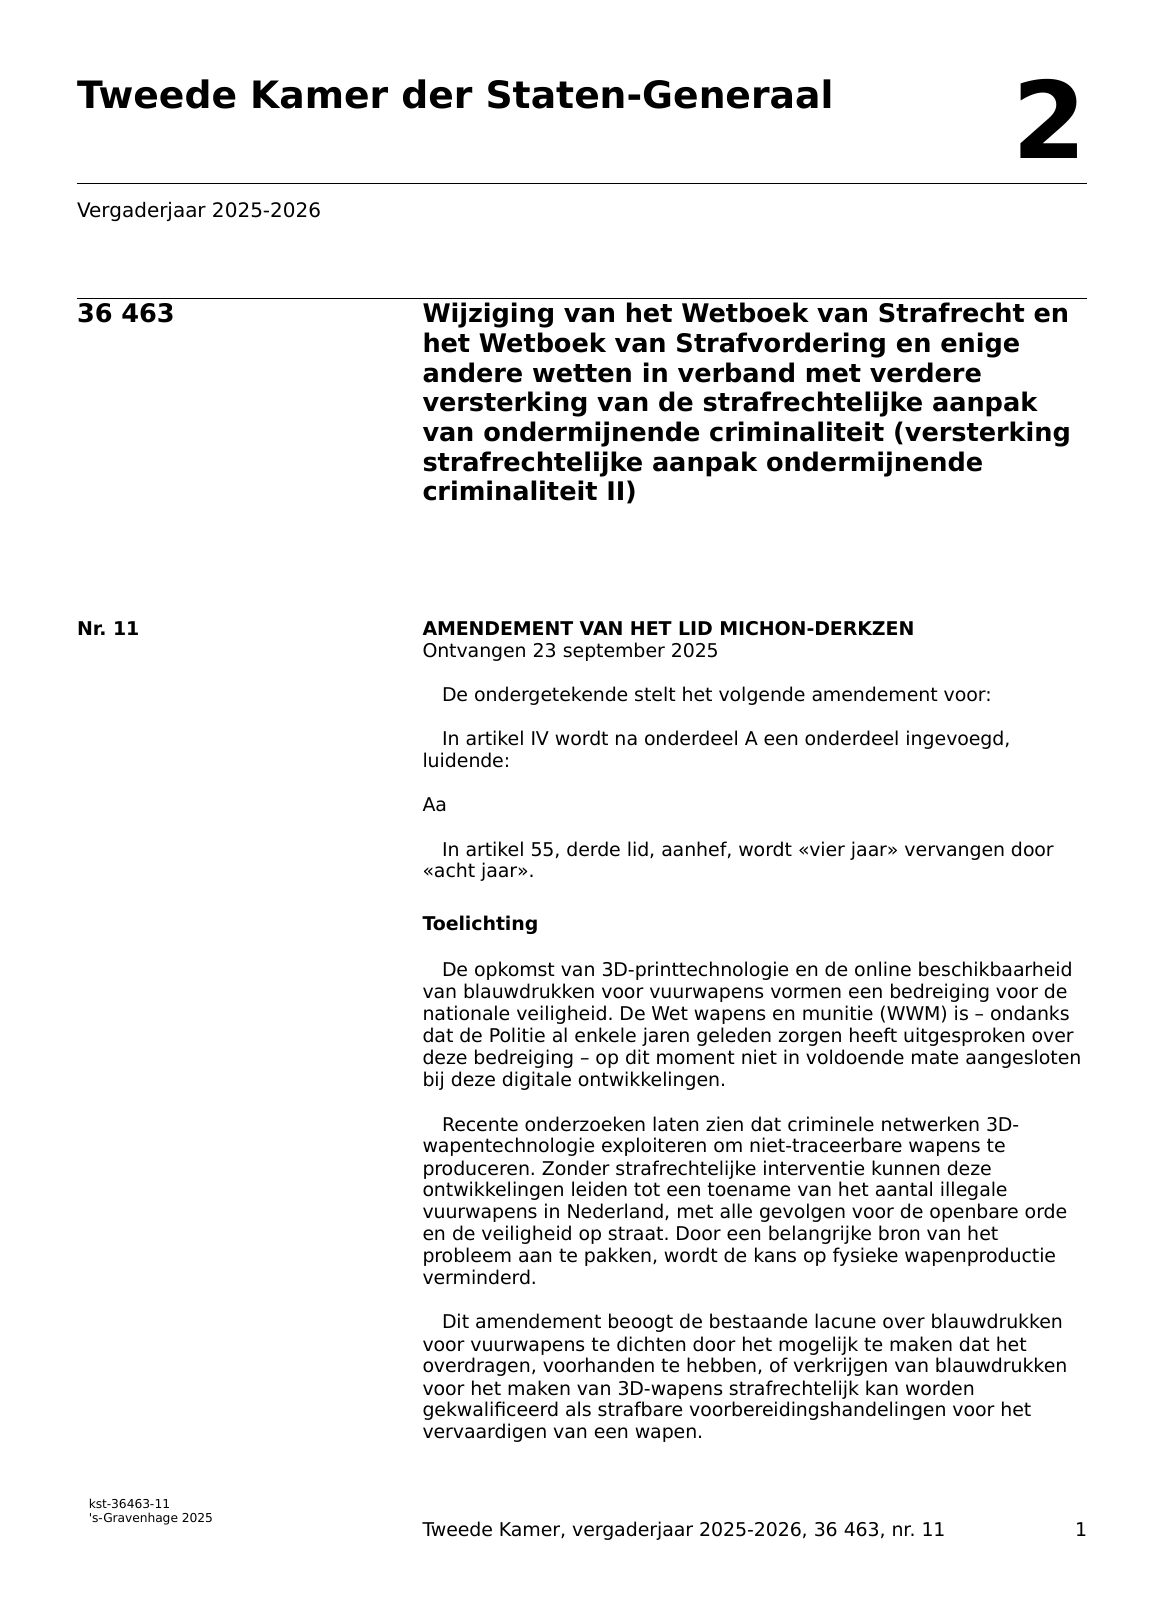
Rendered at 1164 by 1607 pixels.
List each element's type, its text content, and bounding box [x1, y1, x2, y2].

text 's-Gravenhage 2025 [88, 1511, 323, 1525]
subtitle 36 463 Wijziging van het Wetboek van Strafrecht en het Wetboek van Strafvordering en enige andere wetten in verband met verdere versterking van de strafrechtelijke aanpak van ondermijnende criminaliteit (versterking strafrechtelijke aanpak ondermijnende criminaliteit II) [77, 299, 1087, 507]
table_header Tweede Kamer der Staten-Generaal [77, 59, 886, 183]
text Ontvangen 23 september 2025 [422, 640, 1087, 662]
table_header 2 [886, 59, 1087, 183]
subtitle Nr. 11 AMENDEMENT VAN HET LID MICHON-DERKZEN [77, 618, 1087, 640]
text De opkomst van 3D-printtechnologie en de online beschikbaarheid van blauwdrukken voor vuurwapens vormen een bedreiging voor de nationale veiligheid. De Wet wapens en munitie (WWM) is – ondanks dat de Politie al enkele jaren geleden zorgen heeft uitgesproken over deze bedreiging – op dit moment niet in voldoende mate aangesloten bij deze digitale ontwikkelingen. [422, 959, 1087, 1091]
text Recente onderzoeken laten zien dat criminele netwerken 3D-wapentechnologie exploiteren om niet-traceerbare wapens te produceren. Zonder strafrechtelijke interventie kunnen deze ontwikkelingen leiden tot een toename van het aantal illegale vuurwapens in Nederland, met alle gevolgen voor de openbare orde en de veiligheid op straat. Door een belangrijke bron van het probleem aan te pakken, wordt de kans op fysieke wapenproductie verminderd. [422, 1113, 1087, 1289]
text De ondergetekende stelt het volgende amendement voor: [422, 684, 1087, 706]
text In artikel IV wordt na onderdeel A een onderdeel ingevoegd, luidende: [422, 728, 1087, 772]
text Aa [422, 794, 1087, 816]
text Dit amendement beoogt de bestaande lacune over blauwdrukken voor vuurwapens te dichten door het mogelijk te maken dat het overdragen, voorhanden te hebben, of verkrijgen van blauwdrukken voor het maken van 3D-wapens strafrechtelijk kan worden gekwalificeerd als strafbare voorbereidingshandelingen voor het vervaardigen van een wapen. [422, 1311, 1087, 1443]
subtitle Toelichting [422, 912, 1087, 934]
text kst-36463-11 [88, 1497, 323, 1511]
table_cell Vergaderjaar 2025-2026 [77, 184, 1087, 298]
text In artikel 55, derde lid, aanhef, wordt «vier jaar» vervangen door «acht jaar». [422, 838, 1087, 882]
